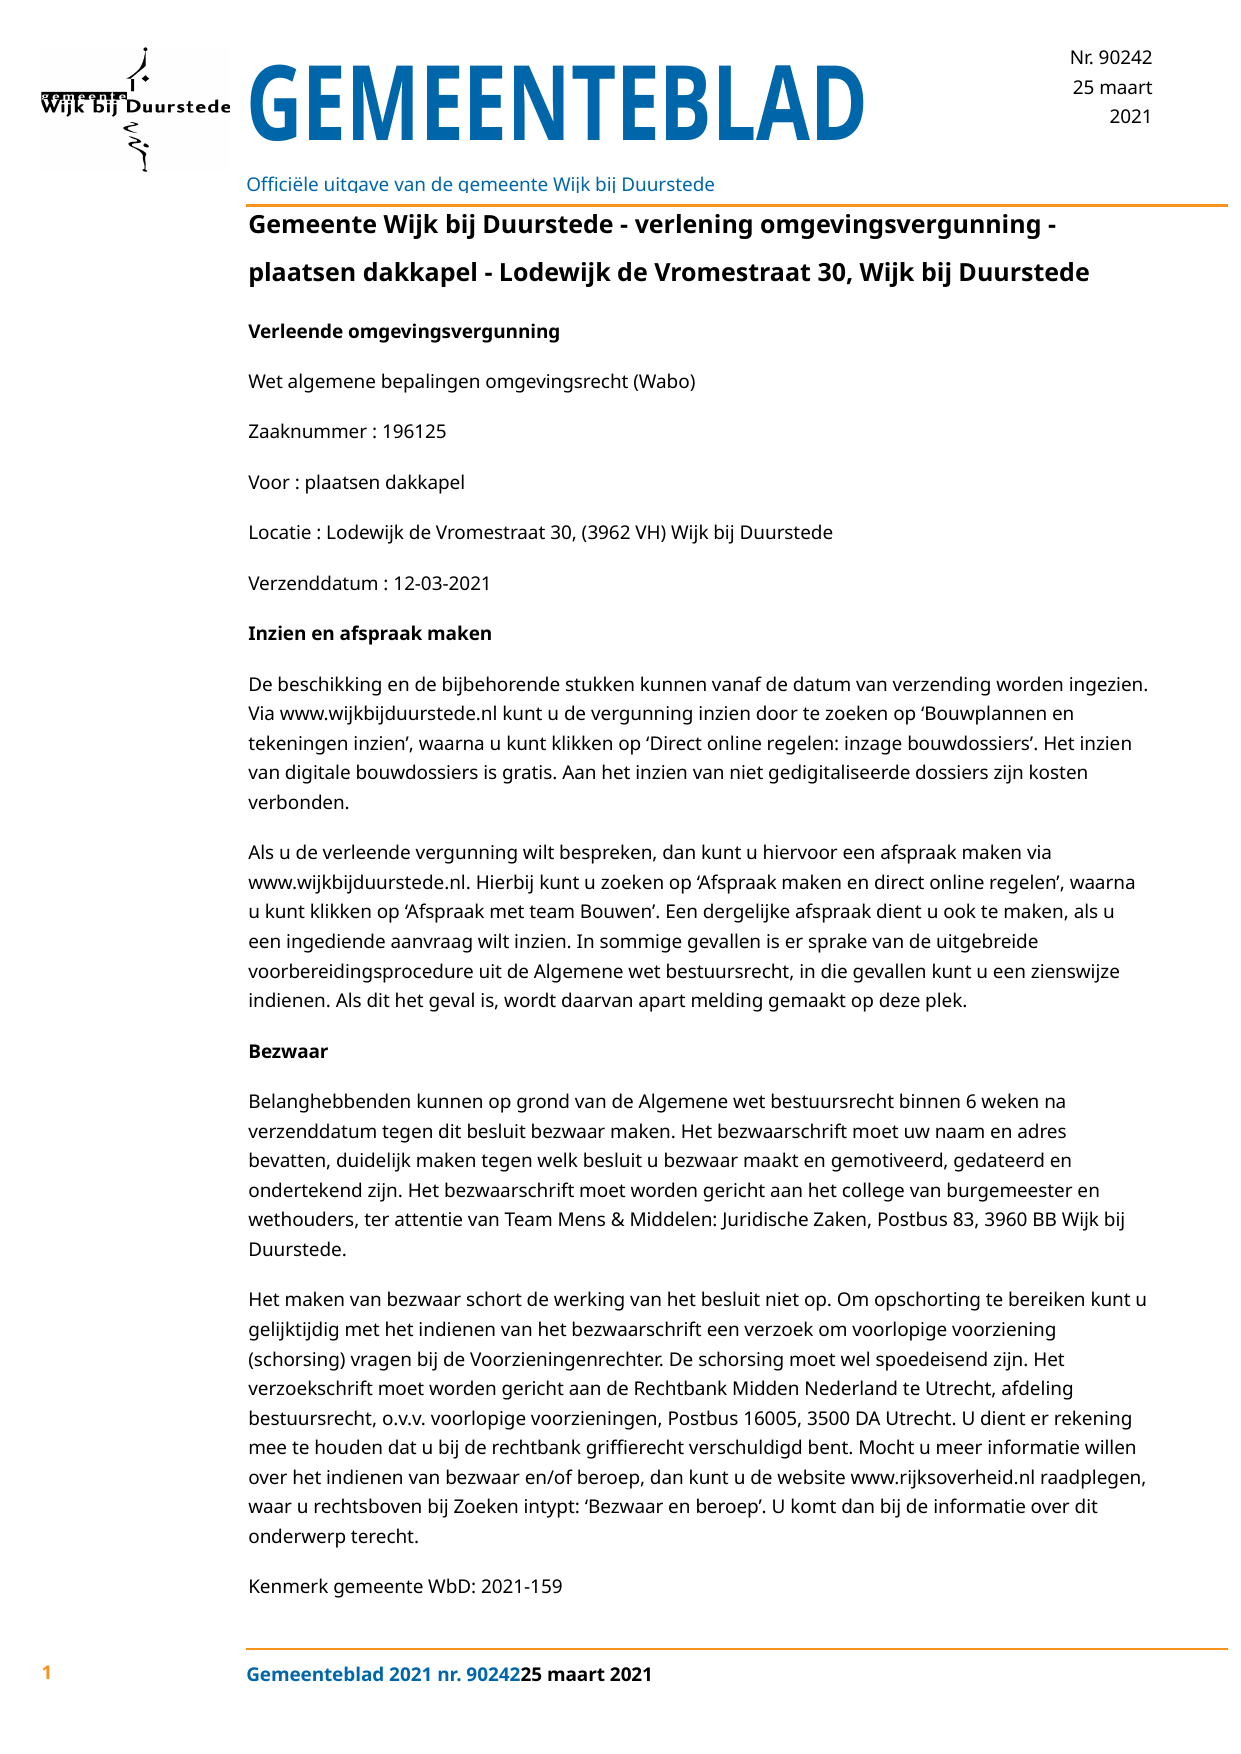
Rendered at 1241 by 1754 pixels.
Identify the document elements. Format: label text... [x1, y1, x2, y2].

text Verzenddatum : 12-03-2021 [248, 570, 1152, 596]
text Inzien en afspraak maken [248, 620, 1152, 646]
text Kenmerk gemeente WbD: 2021-159 [248, 1574, 1152, 1599]
text Locatie : Lodewijk de Vromestraat 30, (3962 VH) Wijk bij Duurstede [248, 519, 1152, 545]
text De beschikking en de bijbehorende stukken kunnen vanaf de datum van verzending worden ingezien. Via www.wijkbijduurstede.nl kunt u de vergunning inzien door te zoeken op ‘Bouwplannen en tekeningen inzien’, waarna u kunt klikken op ‘Direct online regelen: inzage bouwdossiers’. Het inzien van digitale bouwdossiers is gratis. Aan het inzien van niet gedigitaliseerde dossiers zijn kosten verbonden. [248, 671, 1152, 815]
text Zaaknummer : 196125 [248, 419, 1152, 444]
text Voor : plaatsen dakkapel [248, 469, 1152, 495]
text Wet algemene bepalingen omgevingsrecht (Wabo) [248, 368, 1152, 394]
text Verleende omgevingsvergunning [248, 318, 1152, 344]
text Het maken van bezwaar schort de werking van het besluit niet op. Om opschorting te bereiken kunt u gelijktijdig met het indienen van het bezwaarschrift een verzoek om voorlopige voorziening (schorsing) vragen bij de Voorzieningenrechter. De schorsing moet wel spoedeisend zijn. Het verzoekschrift moet worden gericht aan de Rechtbank Midden Nederland te Utrecht, afdeling bestuursrecht, o.v.v. voorlopige voorzieningen, Postbus 16005, 3500 DA Utrecht. U dient er rekening mee te houden dat u bij de rechtbank griffierecht verschuldigd bent. Mocht u meer informatie willen over het indienen van bezwaar en/of beroep, dan kunt u de website www.rijksoverheid.nl raadplegen, waar u rechtsboven bij Zoeken intypt: ‘Bezwaar en beroep’. U komt dan bij de informatie over dit onderwerp terecht. [248, 1287, 1152, 1549]
text Als u de verleende vergunning wilt bespreken, dan kunt u hiervoor een afspraak maken via www.wijkbijduurstede.nl. Hierbij kunt u zoeken op ‘Afspraak maken en direct online regelen’, waarna u kunt klikken op ‘Afspraak met team Bouwen’. Een dergelijke afspraak dient u ook te maken, als u een ingediende aanvraag wilt inzien. In sommige gevallen is er sprake van de uitgebreide voorbereidingsprocedure uit de Algemene wet bestuursrecht, in die gevallen kunt u een zienswijze indienen. Als dit het geval is, wordt daarvan apart melding gemaakt op deze plek. [248, 839, 1152, 1013]
text Gemeente Wijk bij Duurstede - verlening omgevingsvergunning - plaatsen dakkapel - Lodewijk de Vromestraat 30, Wijk bij Duurstede [248, 207, 1152, 288]
text Belanghebbenden kunnen op grond van de Algemene wet bestuursrecht binnen 6 weken na verzenddatum tegen dit besluit bezwaar maken. Het bezwaarschrift moet uw naam en adres bevatten, duidelijk maken tegen welk besluit u bezwaar maakt en gemotiveerd, gedateerd en ondertekend zijn. Het bezwaarschrift moet worden gericht aan het college van burgemeester en wethouders, ter attentie van Team Mens & Middelen: Juridische Zaken, Postbus 83, 3960 BB Wijk bij Duurstede. [248, 1088, 1152, 1262]
text Bezwaar [248, 1038, 1152, 1064]
picture [41, 47, 231, 172]
